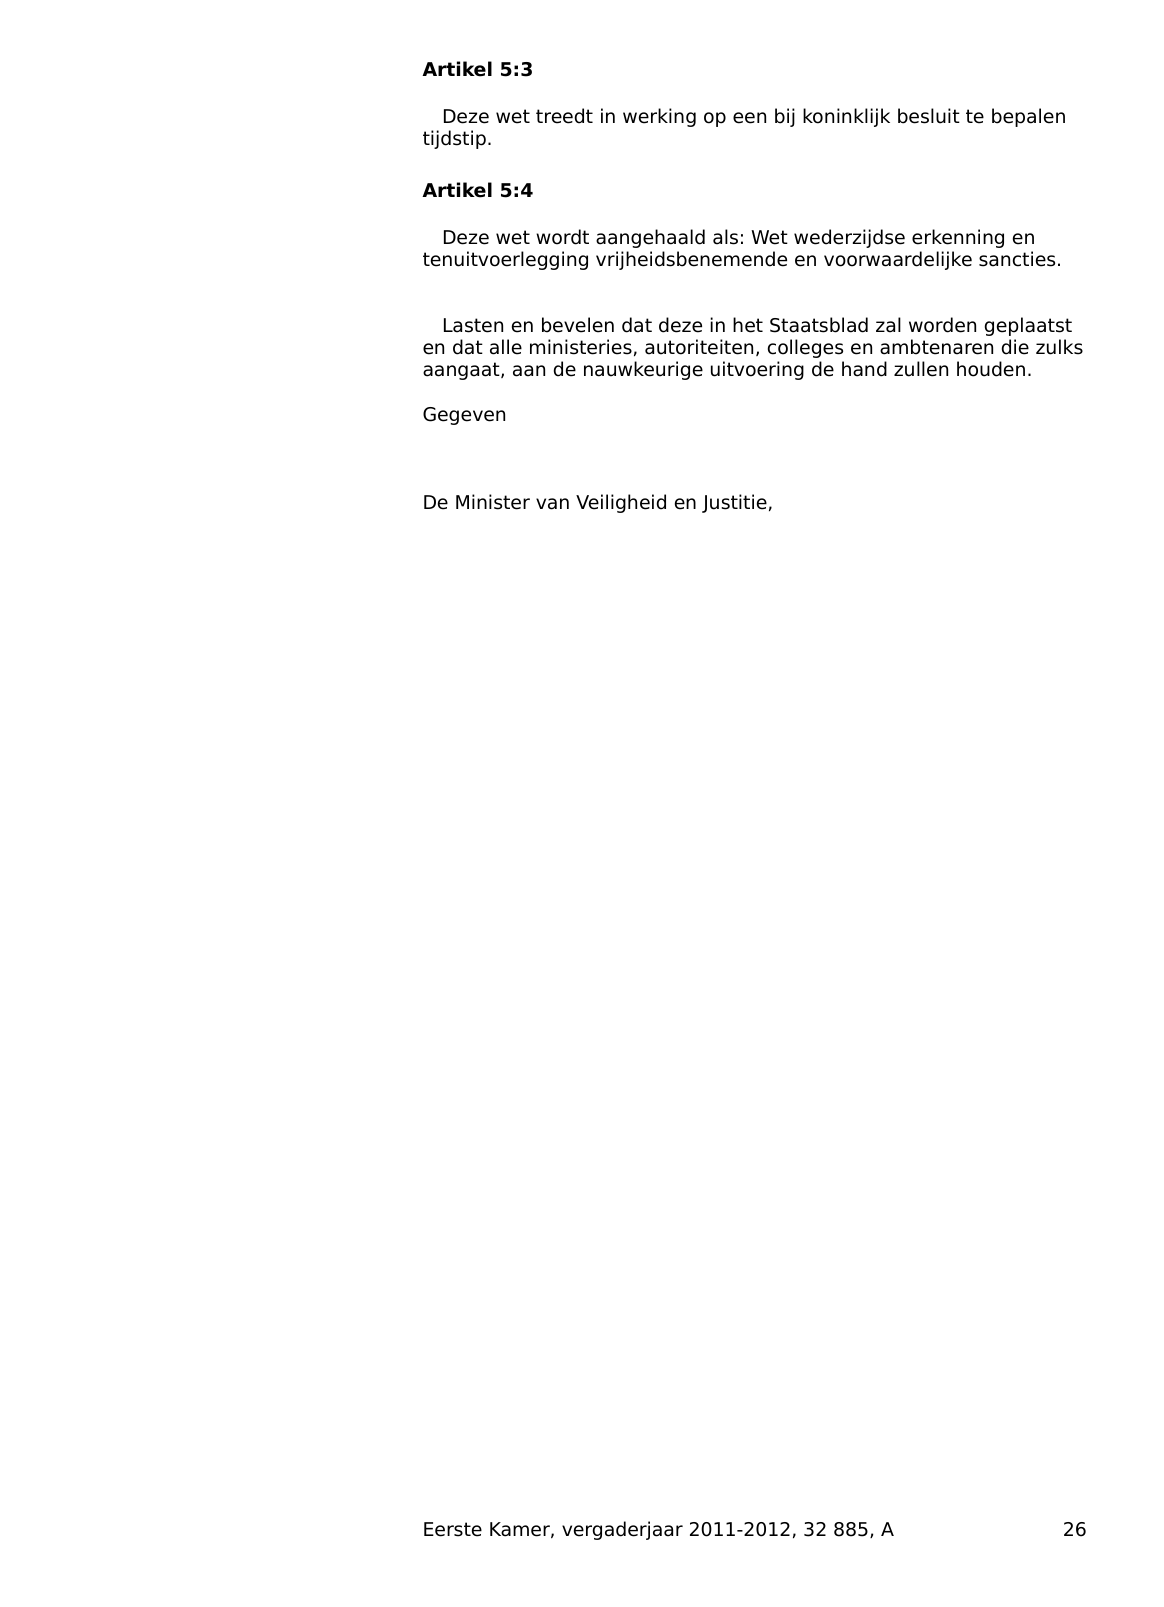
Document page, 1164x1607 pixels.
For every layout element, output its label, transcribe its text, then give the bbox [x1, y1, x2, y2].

text Deze wet treedt in werking op een bij koninklijk besluit te bepalen tijdstip. [422, 106, 1087, 150]
text Deze wet wordt aangehaald als: Wet wederzijdse erkenning en tenuitvoerlegging vrijheidsbenemende en voorwaardelijke sancties. [422, 227, 1087, 271]
text Gegeven [422, 403, 1087, 425]
text De Minister van Veiligheid en Justitie, [422, 492, 1087, 514]
text Lasten en bevelen dat deze in het Staatsblad zal worden geplaatst en dat alle ministeries, autoriteiten, colleges en ambtenaren die zulks aangaat, aan de nauwkeurige uitvoering de hand zullen houden. [422, 315, 1087, 381]
subtitle Artikel 5:3 [422, 59, 1087, 81]
subtitle Artikel 5:4 [422, 180, 1087, 202]
